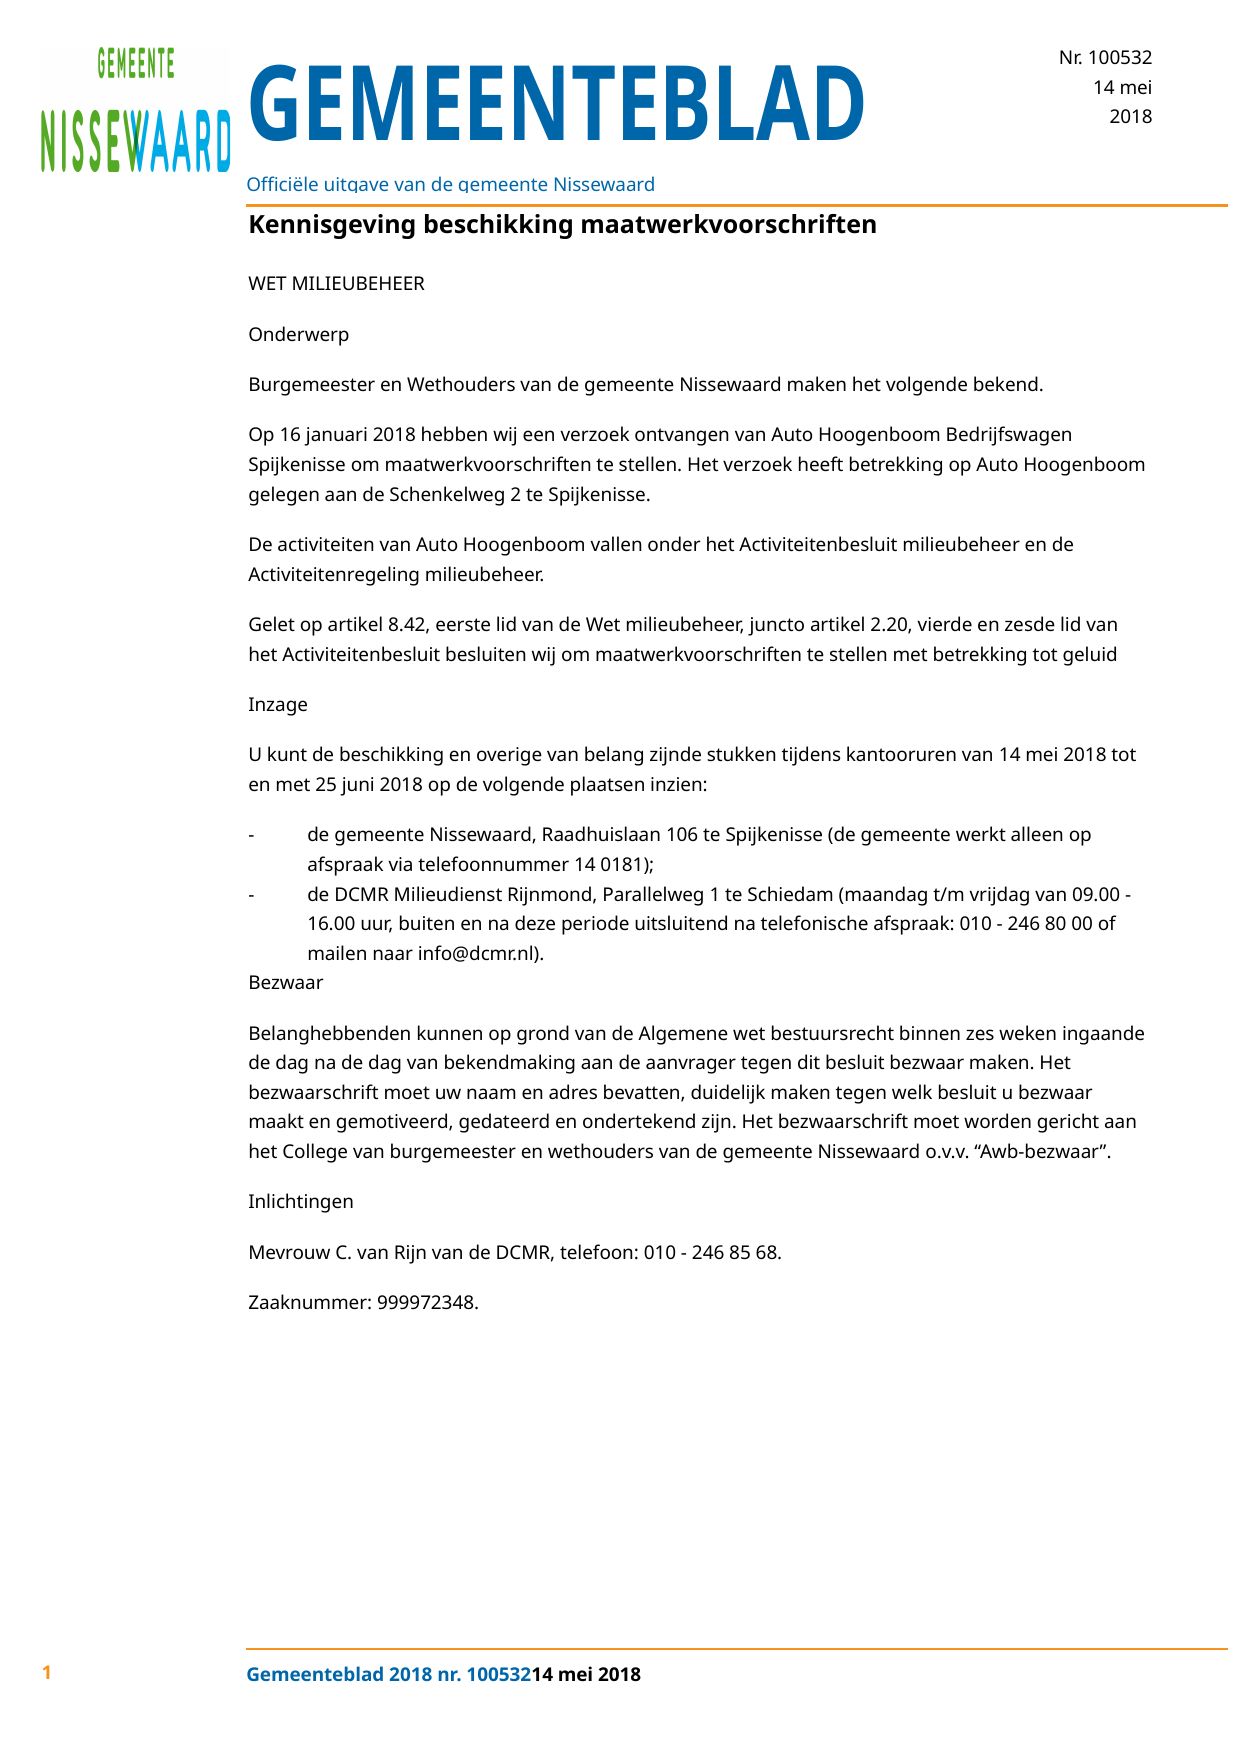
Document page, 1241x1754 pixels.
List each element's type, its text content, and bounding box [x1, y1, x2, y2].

text Bezwaar [248, 969, 1152, 995]
list de gemeente Nissewaard, Raadhuislaan 106 te Spijkenisse (de gemeente werkt alleen op afspraak via telefoonnummer 14 0181); [248, 822, 1152, 877]
text Gelet op artikel 8.42, eerste lid van de Wet milieubeheer, juncto artikel 2.20, vierde en zesde lid van het Activiteitenbesluit besluiten wij om maatwerkvoorschriften te stellen met betrekking tot geluid [248, 611, 1152, 666]
picture [200, 151, 206, 172]
list de DCMR Milieudienst Rijnmond, Parallelweg 1 te Schiedam (maandag t/m vrijdag van 09.00 - 16.00 uur, buiten en na deze periode uitsluitend na telefonische afspraak: 010 - 246 80 00 of mailen naar info@dcmr.nl). [248, 881, 1152, 966]
text Inlichtingen [248, 1189, 1152, 1214]
text U kunt de beschikking en overige van belang zijnde stukken tijdens kantooruren van 14 mei 2018 tot en met 25 juni 2018 op de volgende plaatsen inzien: [248, 742, 1152, 797]
picture [201, 122, 206, 138]
text WET MILIEUBEHEER [248, 270, 1152, 296]
picture [176, 157, 187, 172]
text Belanghebbenden kunnen op grond van de Algemene wet bestuursrecht binnen zes weken ingaande de dag na de dag van bekendmaking aan de aanvrager tegen dit besluit bezwaar maken. Het bezwaarschrift moet uw naam en adres bevatten, duidelijk maken tegen welk besluit u bezwaar maakt en gemotiveerd, gedateerd en ondertekend zijn. Het bezwaarschrift moet worden gericht aan het College van burgemeester en wethouders van de gemeente Nissewaard o.v.v. “Awb-bezwaar”. [248, 1020, 1152, 1164]
picture [154, 157, 165, 172]
picture [222, 122, 227, 160]
text Zaaknummer: 999972348. [248, 1289, 1152, 1315]
text De activiteiten van Auto Hoogenboom vallen onder het Activiteitenbesluit milieubeheer en de Activiteitenregeling milieubeheer. [248, 531, 1152, 586]
picture [41, 47, 231, 172]
text Inzage [248, 691, 1152, 717]
text Onderwerp [248, 321, 1152, 346]
text Mevrouw C. van Rijn van de DCMR, telefoon: 010 - 246 85 68. [248, 1239, 1152, 1265]
text Kennisgeving beschikking maatwerkvoorschriften [248, 207, 1152, 241]
text Burgemeester en Wethouders van de gemeente Nissewaard maken het volgende bekend. [248, 371, 1152, 397]
text Op 16 januari 2018 hebben wij een verzoek ontvangen van Auto Hoogenboom Bedrijfswagen Spijkenisse om maatwerkvoorschriften te stellen. Het verzoek heeft betrekking op Auto Hoogenboom gelegen aan de Schenkelweg 2 te Spijkenisse. [248, 422, 1152, 506]
